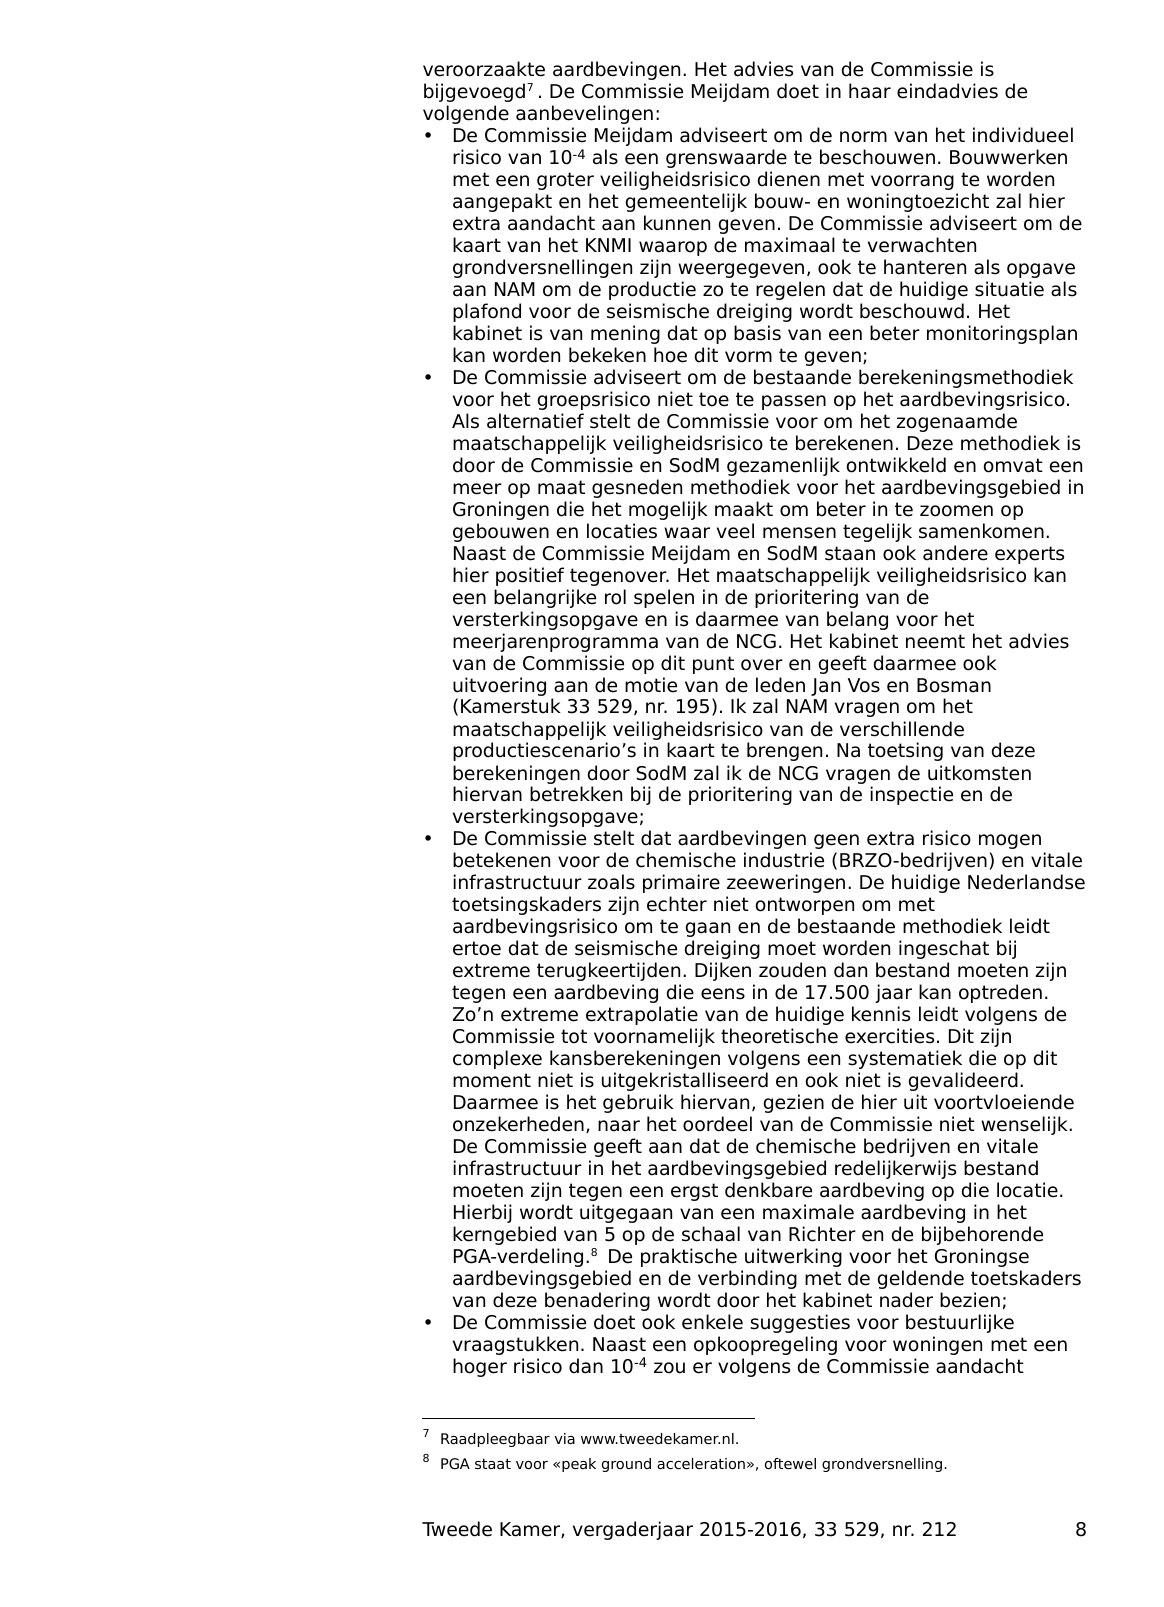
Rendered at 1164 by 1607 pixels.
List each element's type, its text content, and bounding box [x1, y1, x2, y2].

text PGA staat voor «peak ground acceleration», oftewel grondversnelling. [422, 1452, 1087, 1474]
text • De Commissie stelt dat aardbevingen geen extra risico mogen betekenen voor de chemische industrie (BRZO-bedrijven) en vitale infrastructuur zoals primaire zeeweringen. De huidige Nederlandse toetsingskaders zijn echter niet ontworpen om met aardbevingsrisico om te gaan en de bestaande methodiek leidt ertoe dat de seismische dreiging moet worden ingeschat bij extreme terugkeertijden. Dijken zouden dan bestand moeten zijn tegen een aardbeving die eens in de 17.500 jaar kan optreden. Zo’n extreme extrapolatie van de huidige kennis leidt volgens de Commissie tot voornamelijk theoretische exercities. Dit zijn complexe kansberekeningen volgens een systematiek die op dit moment niet is uitgekristalliseerd en ook niet is gevalideerd. Daarmee is het gebruik hiervan, gezien de hier uit voortvloeiende onzekerheden, naar het oordeel van de Commissie niet wenselijk. De Commissie geeft aan dat de chemische bedrijven en vitale infrastructuur in het aardbevingsgebied redelijkerwijs bestand moeten zijn tegen een ergst denkbare aardbeving op die locatie. Hierbij wordt uitgegaan van een maximale aardbeving in het kerngebied van 5 op de schaal van Richter en de bijbehorende PGA-verdeling. De praktische uitwerking voor het Groningse aardbevingsgebied en de verbinding met de geldende toetskaders van deze benadering wordt door het kabinet nader bezien; [422, 828, 1087, 1312]
text veroorzaakte aardbevingen. Het advies van de Commissie is bijgevoegd. De Commissie Meijdam doet in haar eindadvies de volgende aanbevelingen: [422, 59, 1087, 125]
text • De Commissie doet ook enkele suggesties voor bestuurlijke vraagstukken. Naast een opkoopregeling voor woningen met een hoger risico dan 10-4 zou er volgens de Commissie aandacht [422, 1312, 1087, 1378]
text • De Commissie adviseert om de bestaande berekeningsmethodiek voor het groepsrisico niet toe te passen op het aardbevingsrisico. Als alternatief stelt de Commissie voor om het zogenaamde maatschappelijk veiligheidsrisico te berekenen. Deze methodiek is door de Commissie en SodM gezamenlijk ontwikkeld en omvat een meer op maat gesneden methodiek voor het aardbevingsgebied in Groningen die het mogelijk maakt om beter in te zoomen op gebouwen en locaties waar veel mensen tegelijk samenkomen. Naast de Commissie Meijdam en SodM staan ook andere experts hier positief tegenover. Het maatschappelijk veiligheidsrisico kan een belangrijke rol spelen in de prioritering van de versterkingsopgave en is daarmee van belang voor het meerjarenprogramma van de NCG. Het kabinet neemt het advies van de Commissie op dit punt over en geeft daarmee ook uitvoering aan de motie van de leden Jan Vos en Bosman (Kamerstuk 33 529, nr. 195). Ik zal NAM vragen om het maatschappelijk veiligheidsrisico van de verschillende productiescenario’s in kaart te brengen. Na toetsing van deze berekeningen door SodM zal ik de NCG vragen de uitkomsten hiervan betrekken bij de prioritering van de inspectie en de versterkingsopgave; [422, 367, 1087, 828]
text Raadpleegbaar via www.tweedekamer.nl. [422, 1427, 1087, 1449]
text • De Commissie Meijdam adviseert om de norm van het individueel risico van 10-4 als een grenswaarde te beschouwen. Bouwwerken met een groter veiligheidsrisico dienen met voorrang te worden aangepakt en het gemeentelijk bouw- en woningtoezicht zal hier extra aandacht aan kunnen geven. De Commissie adviseert om de kaart van het KNMI waarop de maximaal te verwachten grondversnellingen zijn weergegeven, ook te hanteren als opgave aan NAM om de productie zo te regelen dat de huidige situatie als plafond voor de seismische dreiging wordt beschouwd. Het kabinet is van mening dat op basis van een beter monitoringsplan kan worden bekeken hoe dit vorm te geven; [422, 125, 1087, 367]
